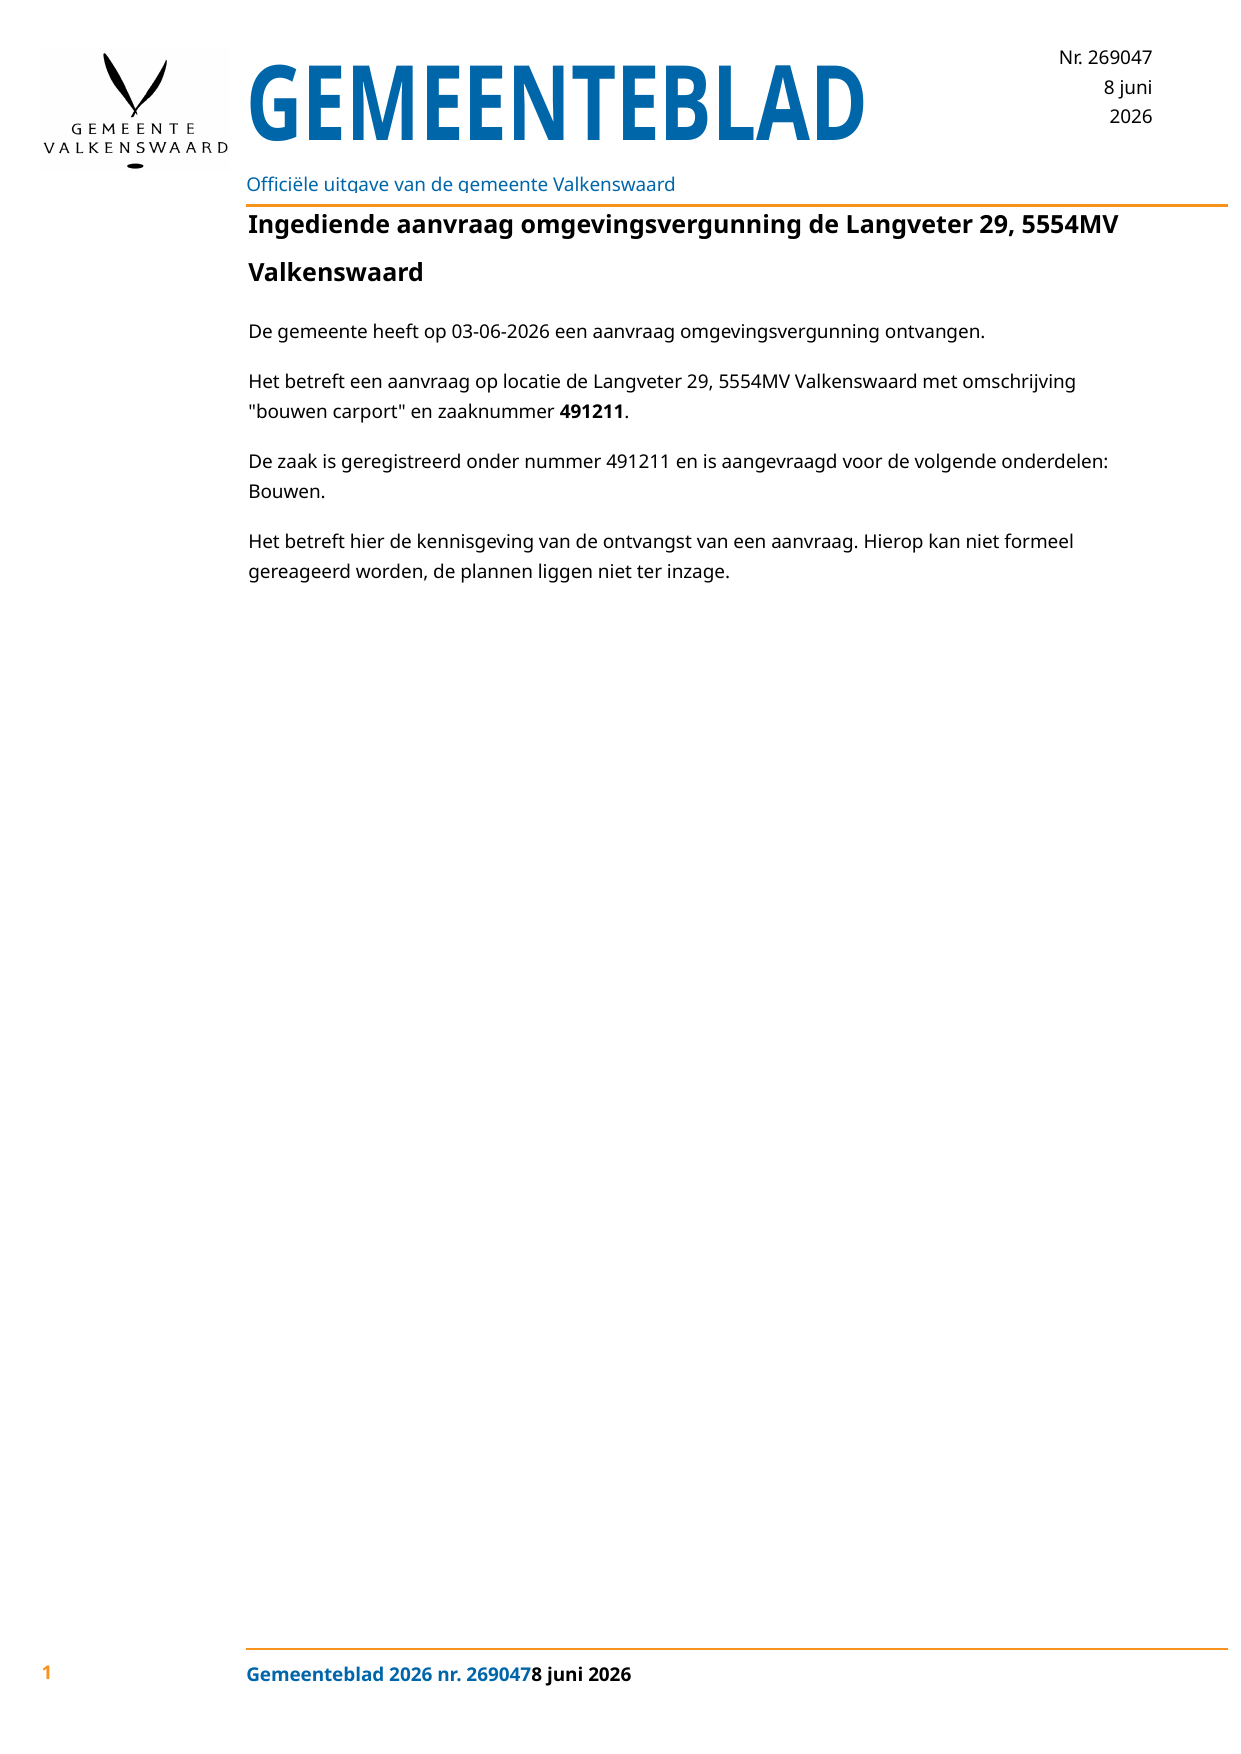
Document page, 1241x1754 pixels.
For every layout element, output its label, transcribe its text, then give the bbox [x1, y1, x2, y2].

text Ingediende aanvraag omgevingsvergunning de Langveter 29, 5554MV Valkenswaard [248, 207, 1152, 288]
text Het betreft een aanvraag op locatie de Langveter 29, 5554MV Valkenswaard met omschrijving "bouwen carport" en zaaknummer 491211. [248, 368, 1152, 424]
text De gemeente heeft op 03-06-2026 een aanvraag omgevingsvergunning ontvangen. [248, 318, 1152, 344]
text De zaak is geregistreerd onder nummer 491211 en is aangevraagd voor de volgende onderdelen: Bouwen. [248, 448, 1152, 504]
text Het betreft hier de kennisgeving van de ontvangst van een aanvraag. Hierop kan niet formeel gereageerd worden, de plannen liggen niet ter inzage. [248, 528, 1152, 584]
picture [41, 47, 231, 172]
